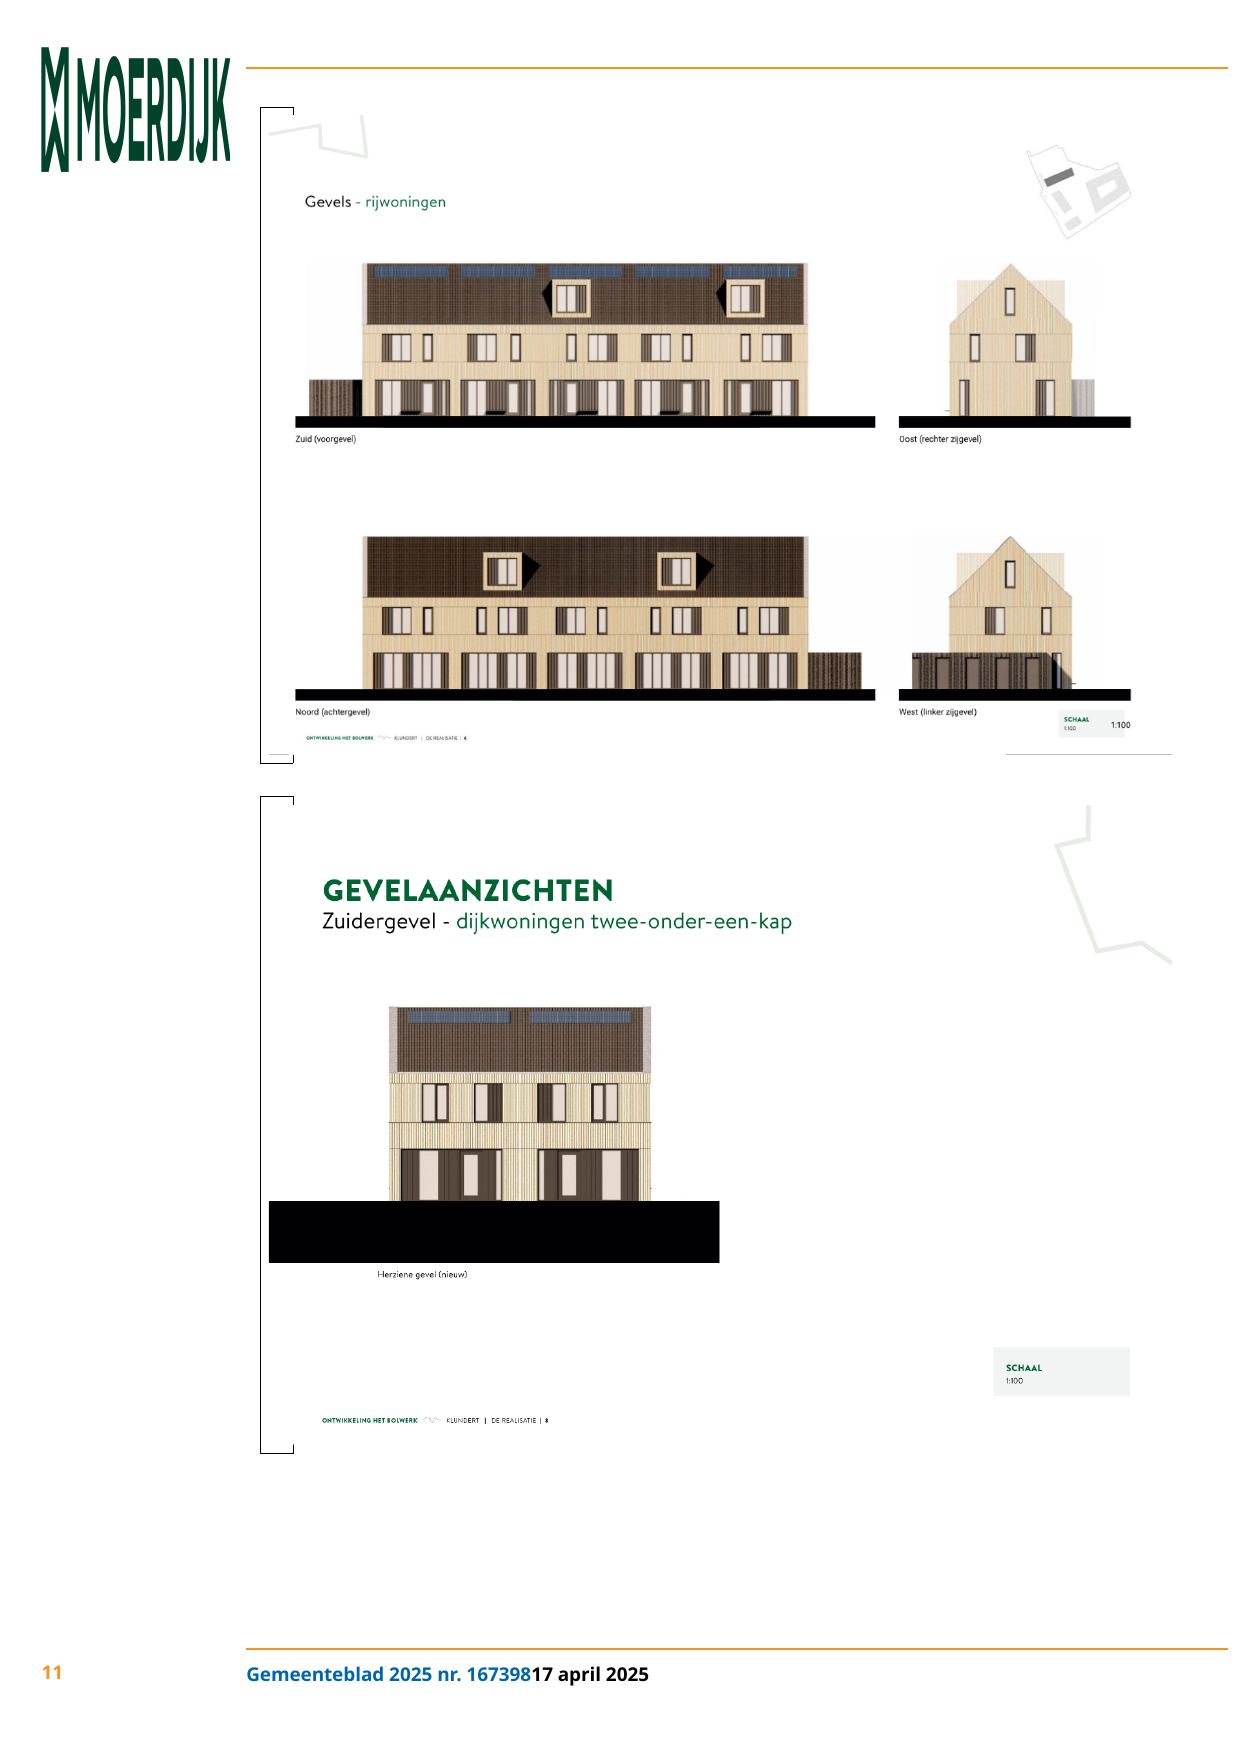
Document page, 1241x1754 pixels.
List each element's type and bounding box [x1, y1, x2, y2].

picture [268, 805, 1173, 1445]
picture [268, 115, 1173, 755]
picture [41, 47, 231, 172]
